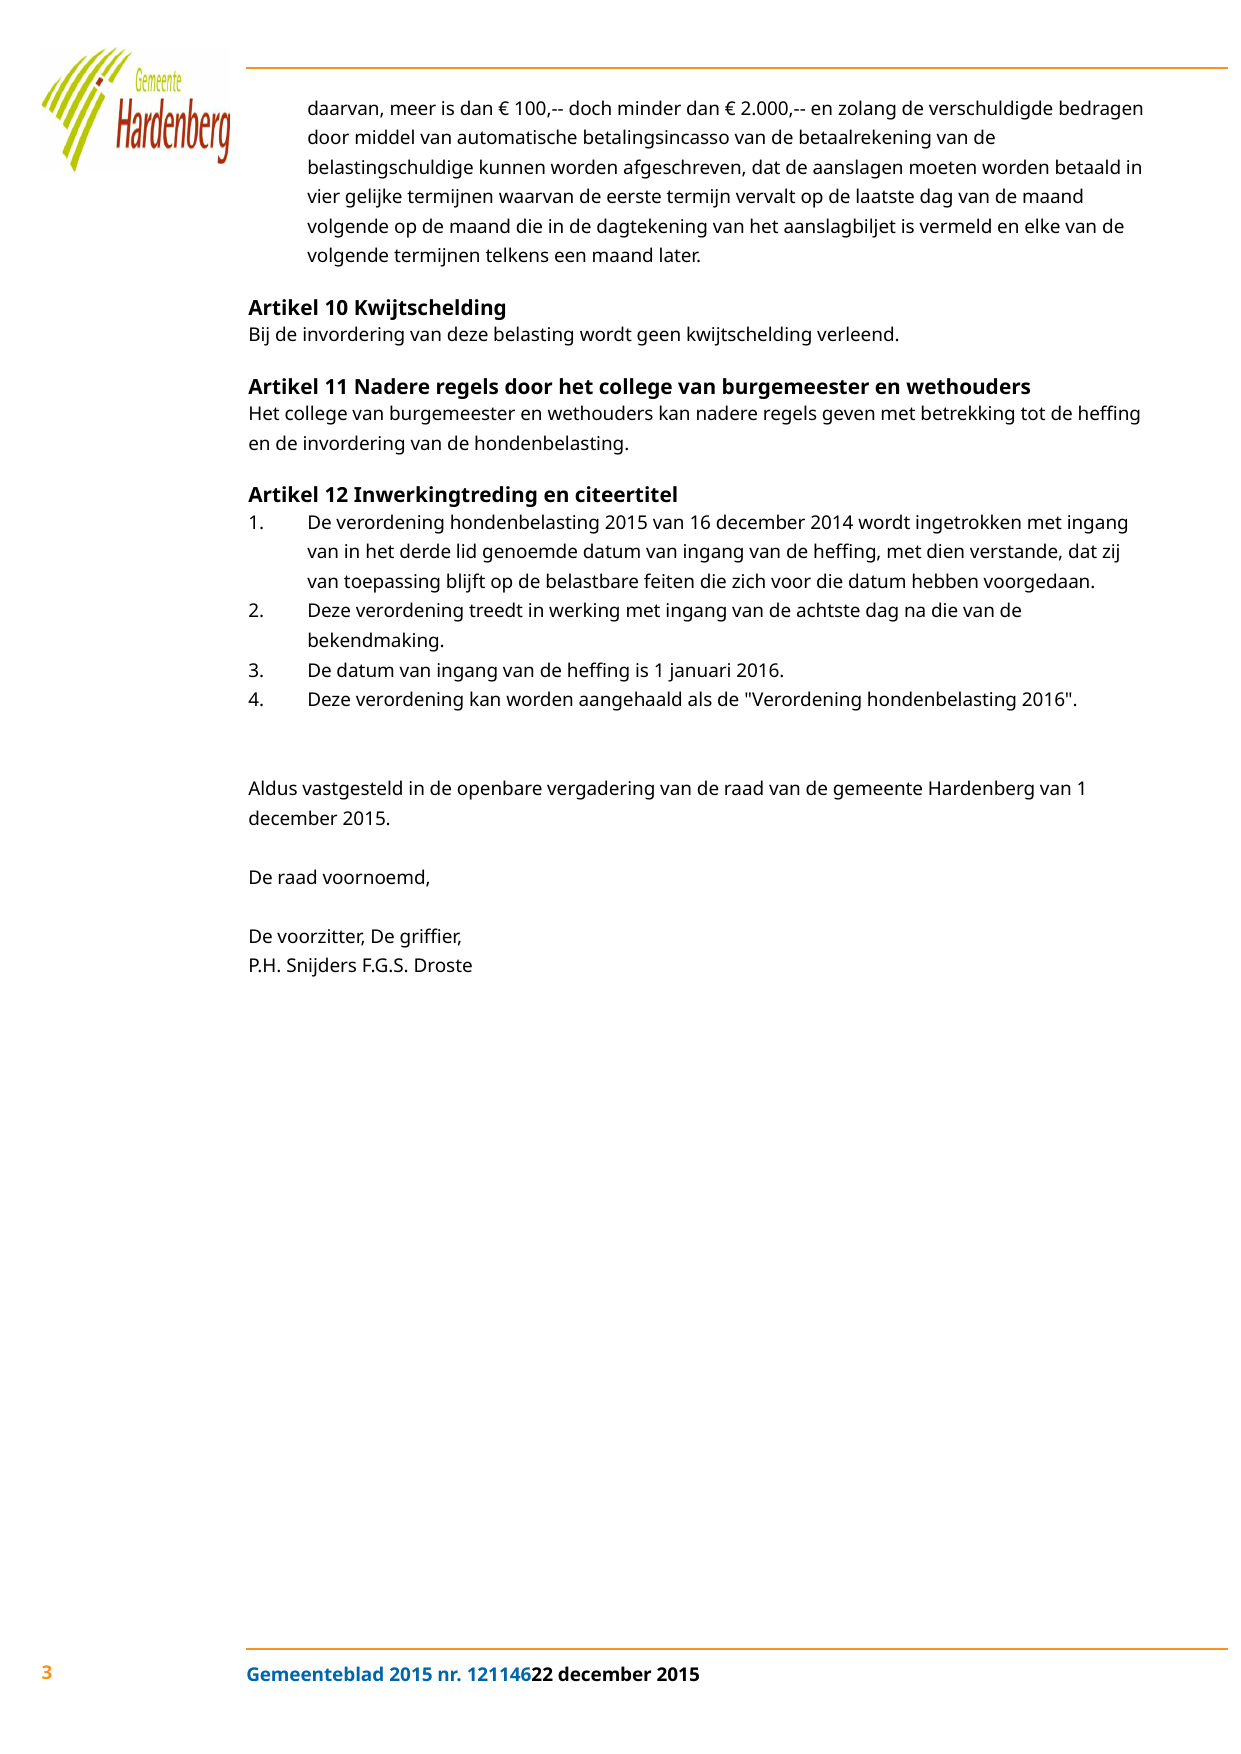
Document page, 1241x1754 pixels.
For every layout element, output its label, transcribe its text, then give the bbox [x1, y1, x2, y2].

text Bij de invordering van deze belasting wordt geen kwijtschelding verleend. [248, 322, 1152, 347]
text Het college van burgemeester en wethouders kan nadere regels geven met betrekking tot de heffing en de invordering van de hondenbelasting. [248, 400, 1152, 456]
list Deze verordening treedt in werking met ingang van de achtste dag na die van de bekendmaking. [248, 598, 1152, 653]
text Artikel 10 Kwijtschelding [248, 293, 1152, 322]
list daarvan, meer is dan € 100,-- doch minder dan € 2.000,-- en zolang de verschuldigde bedragen door middel van automatische betalingsincasso van de betaalrekening van de belastingschuldige kunnen worden afgeschreven, dat de aanslagen moeten worden betaald in vier gelijke termijnen waarvan de eerste termijn vervalt op de laatste dag van de maand volgende op de maand die in de dagtekening van het aanslagbiljet is vermeld en elke van de volgende termijnen telkens een maand later. [248, 95, 1152, 268]
picture [41, 47, 231, 172]
text P.H. Snijders F.G.S. Droste [248, 953, 1152, 978]
text Artikel 12 Inwerkingtreding en citeertitel [248, 480, 1152, 509]
text De raad voornoemd, [248, 864, 1152, 889]
list Deze verordening kan worden aangehaald als de "Verordening hondenbelasting 2016". [248, 686, 1152, 712]
list De datum van ingang van de heffing is 1 januari 2016. [248, 657, 1152, 682]
text Artikel 11 Nadere regels door het college van burgemeester en wethouders [248, 372, 1152, 400]
text Aldus vastgesteld in de openbare vergadering van de raad van de gemeente Hardenberg van 1 december 2015. [248, 775, 1152, 830]
list De verordening hondenbelasting 2015 van 16 december 2014 wordt ingetrokken met ingang van in het derde lid genoemde datum van ingang van de heffing, met dien verstande, dat zij van toepassing blijft op de belastbare feiten die zich voor die datum hebben voorgedaan. [248, 509, 1152, 594]
text De voorzitter, De griffier, [248, 923, 1152, 949]
